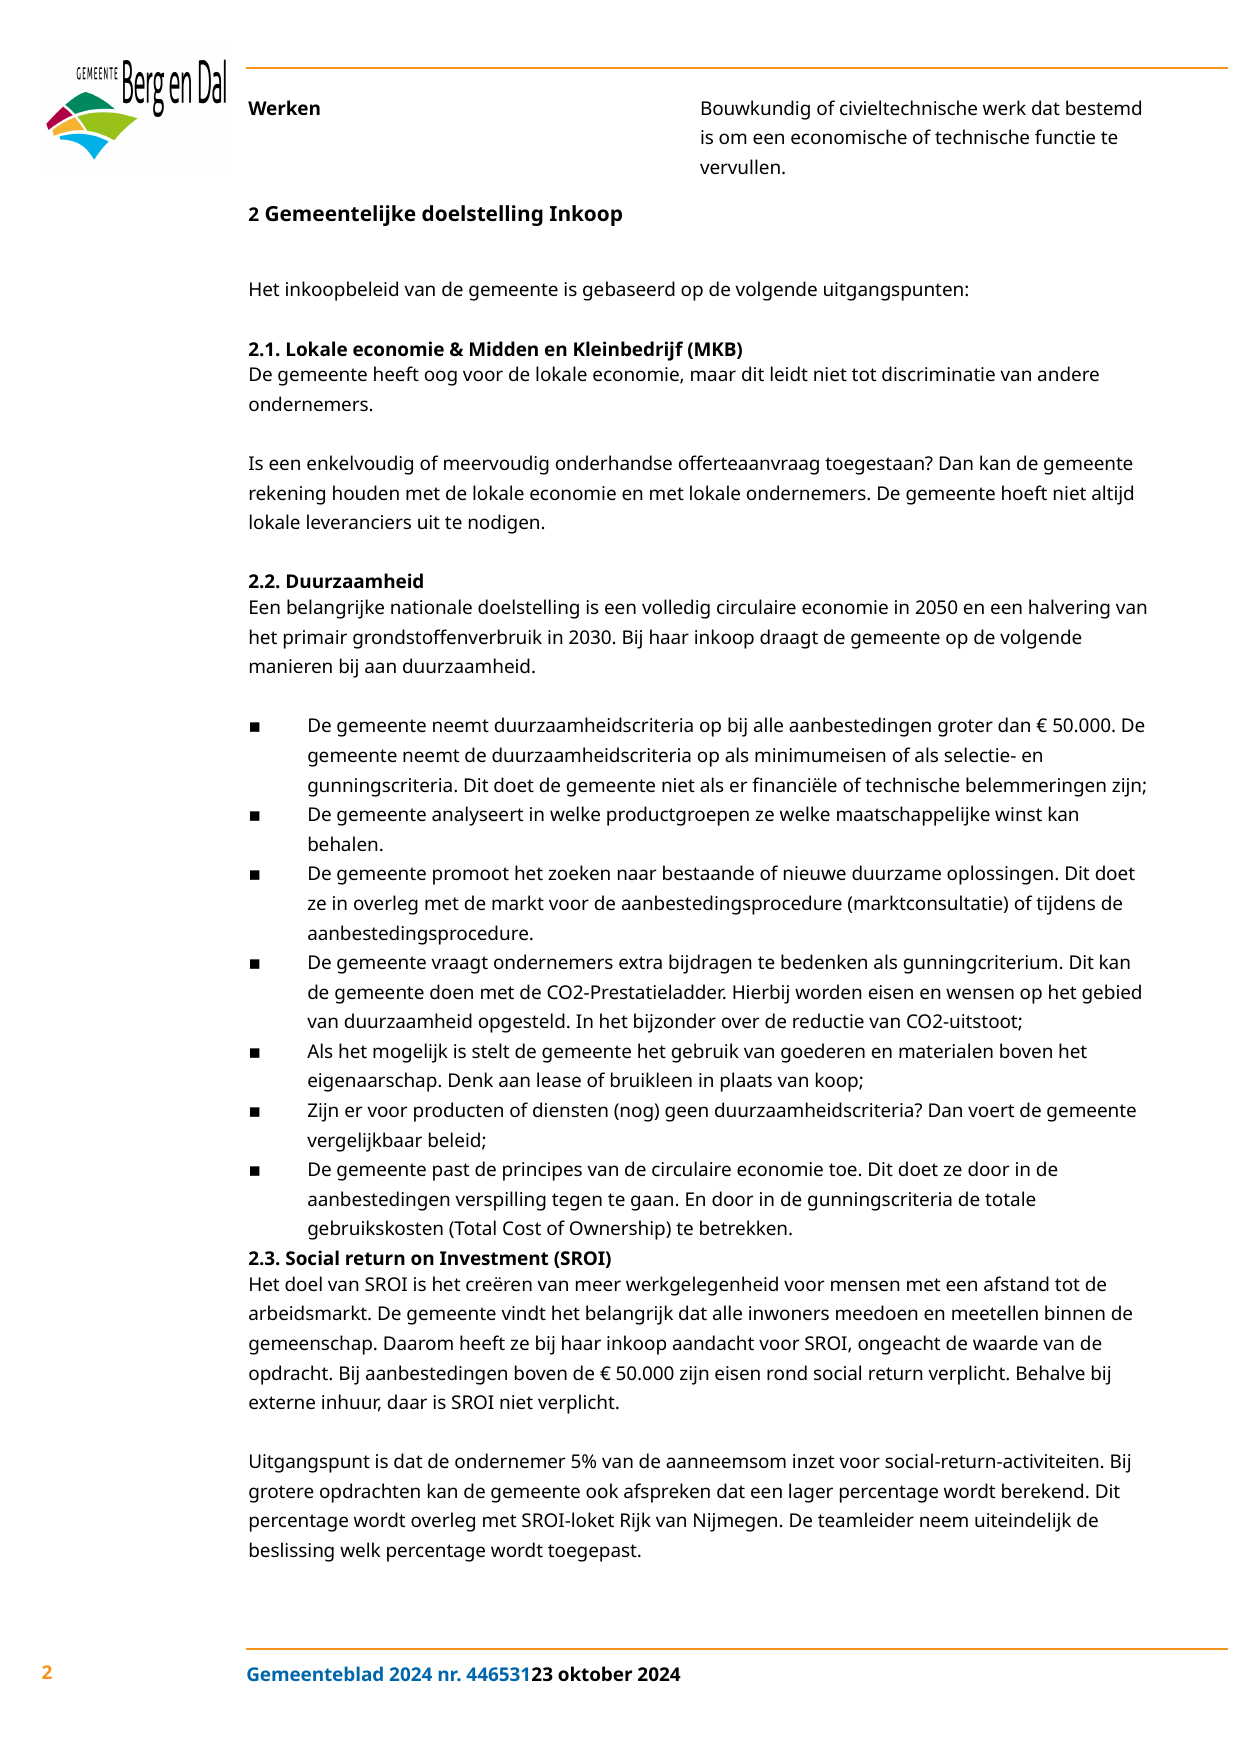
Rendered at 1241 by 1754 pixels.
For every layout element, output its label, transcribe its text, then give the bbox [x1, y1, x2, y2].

list De gemeente past de principes van de circulaire economie toe. Dit doet ze door in de aanbestedingen verspilling tegen te gaan. En door in de gunningscriteria de totale gebruikskosten (Total Cost of Ownership) te betrekken. [248, 1156, 1152, 1241]
text Uitgangspunt is dat de ondernemer 5% van de aanneemsom inzet voor social-return-activiteiten. Bij grotere opdrachten kan de gemeente ook afspreken dat een lager percentage wordt berekend. Dit percentage wordt overleg met SROI-loket Rijk van Nijmegen. De teamleider neem uiteindelijk de beslissing welk percentage wordt toegepast. [248, 1448, 1152, 1563]
text Het inkoopbeleid van de gemeente is gebaseerd op de volgende uitgangspunten: [248, 277, 1152, 302]
text 2.1. Lokale economie & Midden en Kleinbedrijf (MKB) [248, 336, 1152, 362]
text Een belangrijke nationale doelstelling is een volledig circulaire economie in 2050 en een halvering van het primair grondstoffenverbruik in 2030. Bij haar inkoop draagt de gemeente op de volgende manieren bij aan duurzaamheid. [248, 594, 1152, 679]
text 2.2. Duurzaamheid [248, 569, 1152, 594]
text Het doel van SROI is het creëren van meer werkgelegenheid voor mensen met een afstand tot de arbeidsmarkt. De gemeente vindt het belangrijk dat alle inwoners meedoen en meetellen binnen de gemeenschap. Daarom heeft ze bij haar inkoop aandacht voor SROI, ongeacht de waarde van de opdracht. Bij aanbestedingen boven de € 50.000 zijn eisen rond social return verplicht. Behalve bij externe inhuur, daar is SROI niet verplicht. [248, 1271, 1152, 1415]
list Zijn er voor producten of diensten (nog) geen duurzaamheidscriteria? Dan voert de gemeente vergelijkbaar beleid; [248, 1097, 1152, 1153]
text Is een enkelvoudig of meervoudig onderhandse offerteaanvraag toegestaan? Dan kan de gemeente rekening houden met de lokale economie en met lokale ondernemers. De gemeente hoeft niet altijd lokale leveranciers uit te nodigen. [248, 450, 1152, 535]
table_cell Bouwkundig of civieltechnische werk dat bestemd is om een economische of technische functie te vervullen. [700, 95, 1152, 180]
list Als het mogelijk is stelt de gemeente het gebruik van goederen en materialen boven het eigenaarschap. Denk aan lease of bruikleen in plaats van koop; [248, 1038, 1152, 1093]
text De gemeente heeft oog voor de lokale economie, maar dit leidt niet tot discriminatie van andere ondernemers. [248, 362, 1152, 417]
text 2.3. Social return on Investment (SROI) [248, 1245, 1152, 1271]
table_cell Werken [248, 95, 700, 180]
text 2 Gemeentelijke doelstelling Inkoop [248, 199, 1152, 227]
picture [41, 47, 231, 172]
list De gemeente vraagt ondernemers extra bijdragen te bedenken als gunningcriterium. Dit kan de gemeente doen met de CO2-Prestatieladder. Hierbij worden eisen en wensen op het gebied van duurzaamheid opgesteld. In het bijzonder over de reductie van CO2-uitstoot; [248, 949, 1152, 1034]
list De gemeente analyseert in welke productgroepen ze welke maatschappelijke winst kan behalen. [248, 801, 1152, 857]
list De gemeente promoot het zoeken naar bestaande of nieuwe duurzame oplossingen. Dit doet ze in overleg met de markt voor de aanbestedingsprocedure (marktconsultatie) of tijdens de aanbestedingsprocedure. [248, 861, 1152, 946]
list De gemeente neemt duurzaamheidscriteria op bij alle aanbestedingen groter dan € 50.000. De gemeente neemt de duurzaamheidscriteria op als minimumeisen of als selectie- en gunningscriteria. Dit doet de gemeente niet als er financiële of technische belemmeringen zijn; [248, 713, 1152, 798]
